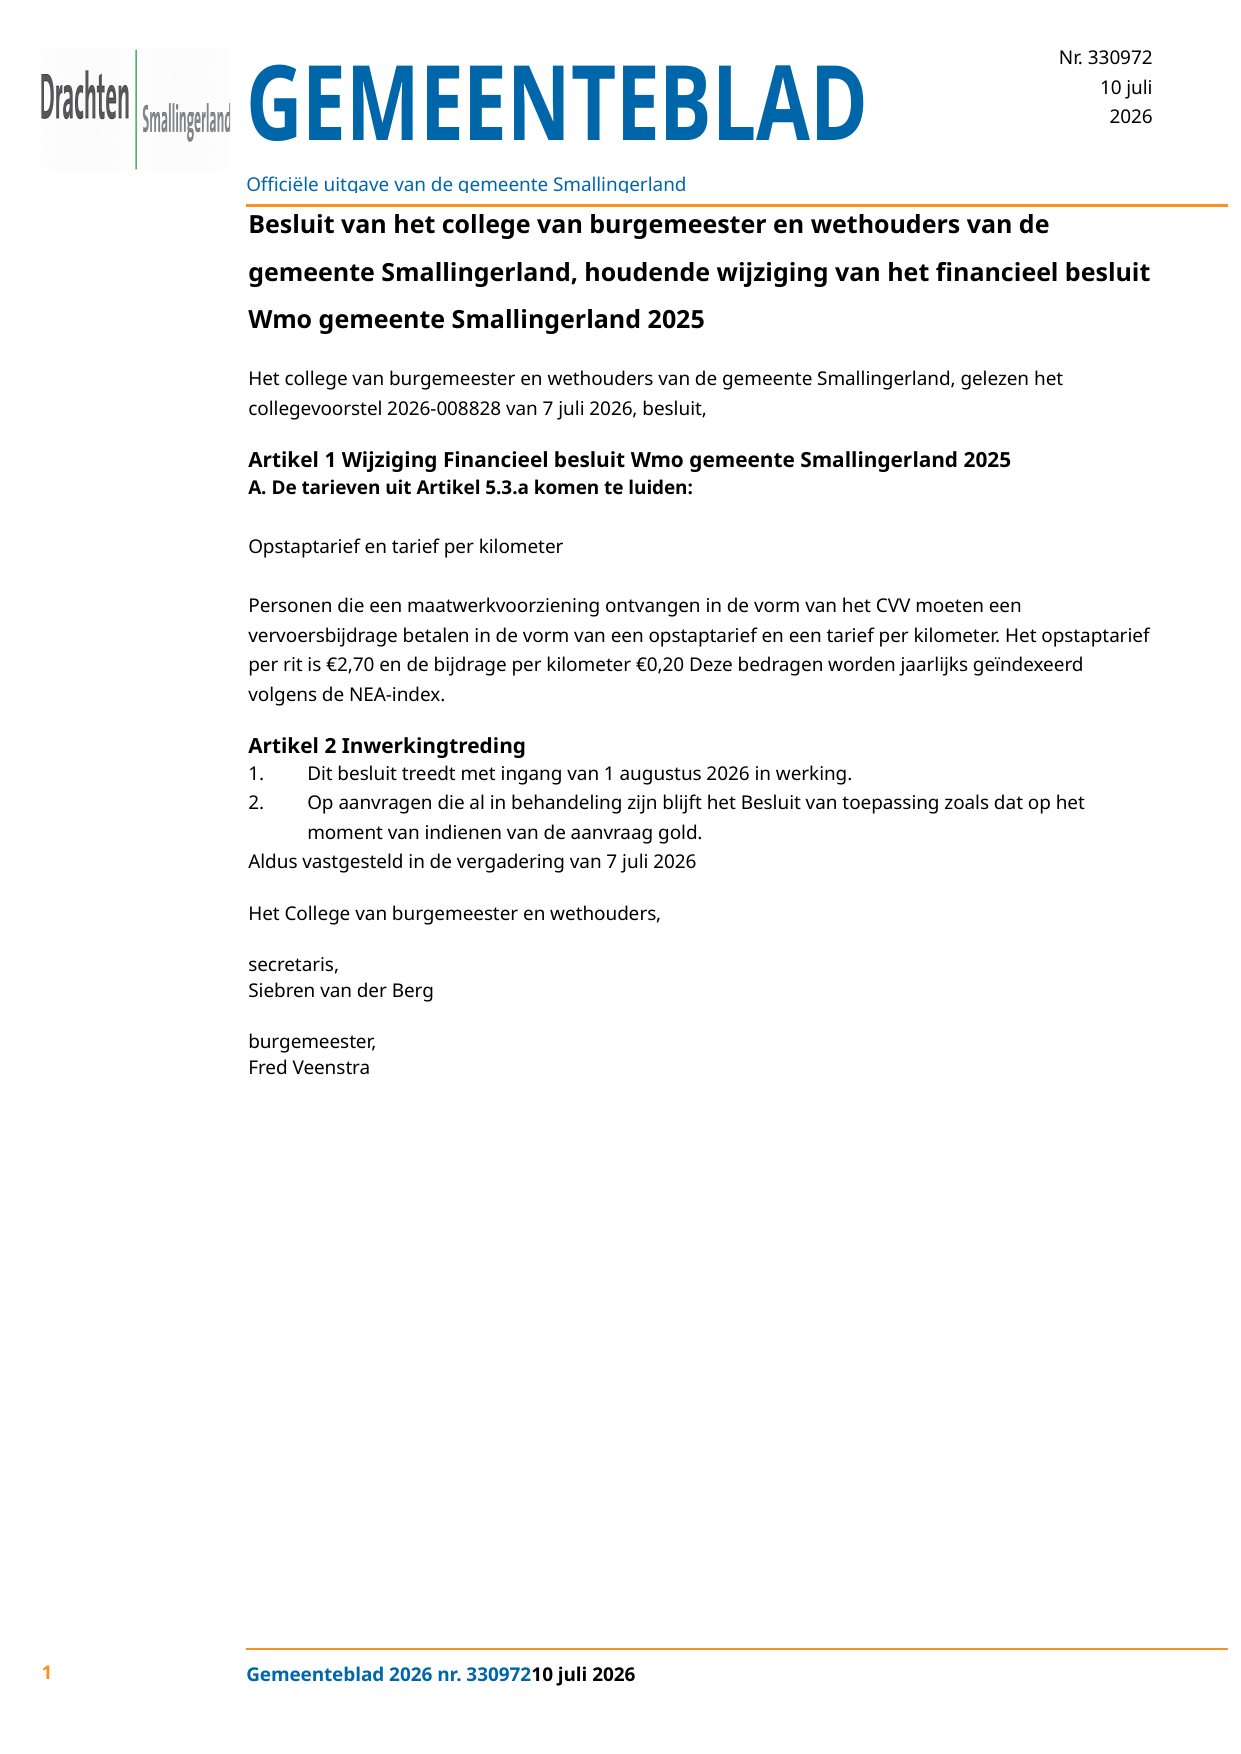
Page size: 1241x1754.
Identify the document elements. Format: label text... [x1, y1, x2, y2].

list Op aanvragen die al in behandeling zijn blijft het Besluit van toepassing zoals dat op het moment van indienen van de aanvraag gold. [248, 789, 1152, 845]
text Artikel 1 Wijziging Financieel besluit Wmo gemeente Smallingerland 2025 [248, 446, 1152, 474]
text secretaris, [248, 952, 1152, 977]
picture [41, 47, 231, 172]
text burgemeester, [248, 1029, 1152, 1054]
text Besluit van het college van burgemeester en wethouders van de gemeente Smallingerland, houdende wijziging van het financieel besluit Wmo gemeente Smallingerland 2025 [248, 207, 1152, 336]
list Dit besluit treedt met ingang van 1 augustus 2026 in werking. [248, 760, 1152, 786]
text Personen die een maatwerkvoorziening ontvangen in de vorm van het CVV moeten een vervoersbijdrage betalen in de vorm van een opstaptarief en een tarief per kilometer. Het opstaptarief per rit is €2,70 en de bijdrage per kilometer €0,20 Deze bedragen worden jaarlijks geïndexeerd volgens de NEA-index. [248, 592, 1152, 707]
text Het college van burgemeester en wethouders van de gemeente Smallingerland, gelezen het collegevoorstel 2026-008828 van 7 juli 2026, besluit, [248, 366, 1152, 421]
text A. De tarieven uit Artikel 5.3.a komen te luiden: [248, 474, 1152, 500]
text Siebren van der Berg [248, 977, 1152, 1003]
text Opstaptarief en tarief per kilometer [248, 533, 1152, 559]
text Aldus vastgesteld in de vergadering van 7 juli 2026 [248, 849, 1152, 874]
text Fred Veenstra [248, 1054, 1152, 1080]
text Het College van burgemeester en wethouders, [248, 900, 1152, 926]
text Artikel 2 Inwerkingtreding [248, 731, 1152, 760]
